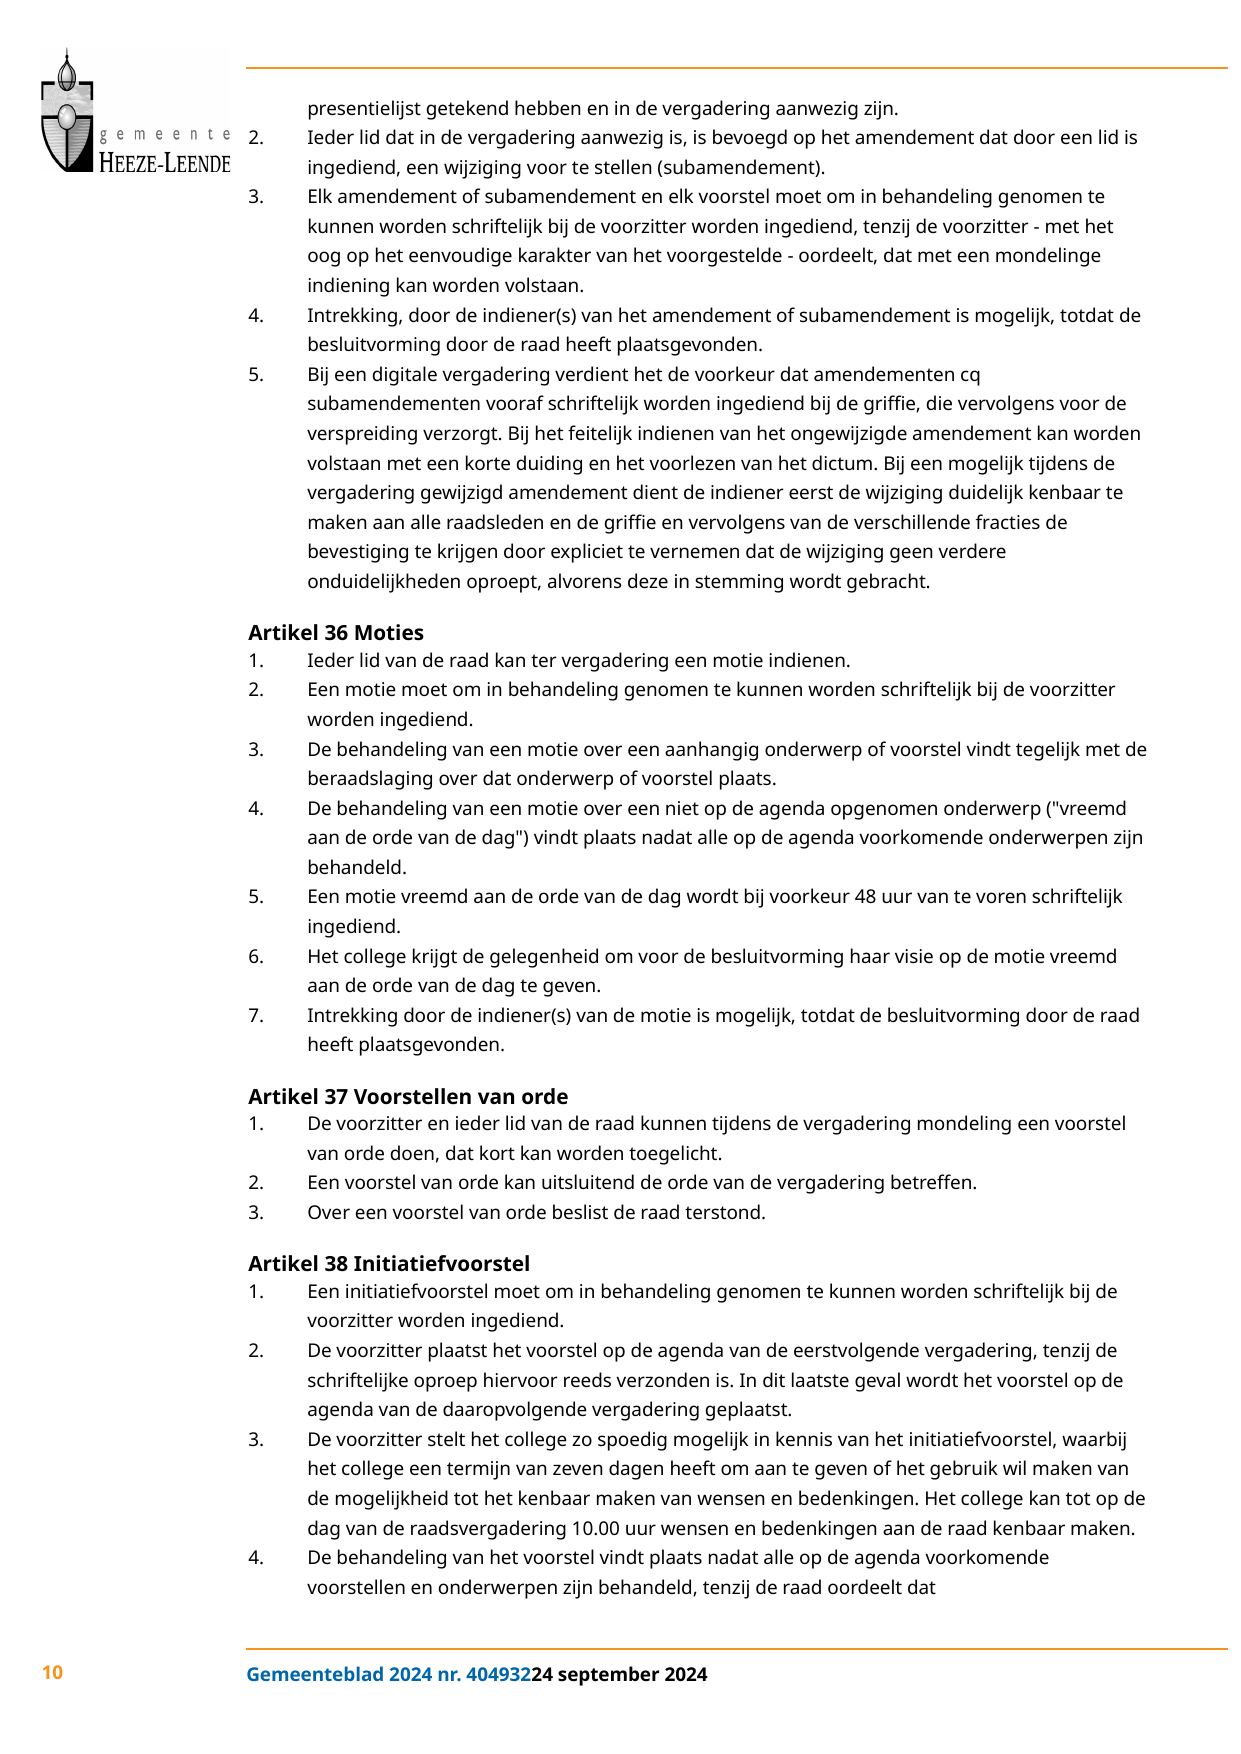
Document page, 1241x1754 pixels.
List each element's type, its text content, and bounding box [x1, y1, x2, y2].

list Een voorstel van orde kan uitsluitend de orde van de vergadering betreffen. [248, 1169, 1152, 1195]
list De voorzitter stelt het college zo spoedig mogelijk in kennis van het initiatiefvoorstel, waarbij het college een termijn van zeven dagen heeft om aan te geven of het gebruik wil maken van de mogelijkheid tot het kenbaar maken van wensen en bedenkingen. Het college kan tot op de dag van de raadsvergadering 10.00 uur wensen en bedenkingen aan de raad kenbaar maken. [248, 1426, 1152, 1540]
list Een motie vreemd aan de orde van de dag wordt bij voorkeur 48 uur van te voren schriftelijk ingediend. [248, 884, 1152, 939]
list Elk amendement of subamendement en elk voorstel moet om in behandeling genomen te kunnen worden schriftelijk bij de voorzitter worden ingediend, tenzij de voorzitter - met het oog op het eenvoudige karakter van het voorgestelde - oordeelt, dat met een mondelinge indiening kan worden volstaan. [248, 183, 1152, 298]
list Een initiatiefvoorstel moet om in behandeling genomen te kunnen worden schriftelijk bij de voorzitter worden ingediend. [248, 1278, 1152, 1333]
list presentielijst getekend hebben en in de vergadering aanwezig zijn. [248, 95, 1152, 121]
list De behandeling van een motie over een niet op de agenda opgenomen onderwerp ("vreemd aan de orde van de dag") vindt plaats nadat alle op de agenda voorkomende onderwerpen zijn behandeld. [248, 795, 1152, 880]
list Intrekking door de indiener(s) van de motie is mogelijk, totdat de besluitvorming door de raad heeft plaatsgevonden. [248, 1002, 1152, 1057]
list Over een voorstel van orde beslist de raad terstond. [248, 1199, 1152, 1225]
text Artikel 37 Voorstellen van orde [248, 1082, 1152, 1110]
list Intrekking, door de indiener(s) van het amendement of subamendement is mogelijk, totdat de besluitvorming door de raad heeft plaatsgevonden. [248, 302, 1152, 357]
list Het college krijgt de gelegenheid om voor de besluitvorming haar visie op de motie vreemd aan de orde van de dag te geven. [248, 943, 1152, 998]
list De voorzitter en ieder lid van de raad kunnen tijdens de vergadering mondeling een voorstel van orde doen, dat kort kan worden toegelicht. [248, 1110, 1152, 1166]
list De behandeling van een motie over een aanhangig onderwerp of voorstel vindt tegelijk met de beraadslaging over dat onderwerp of voorstel plaats. [248, 736, 1152, 791]
list Ieder lid dat in de vergadering aanwezig is, is bevoegd op het amendement dat door een lid is ingediend, een wijziging voor te stellen (subamendement). [248, 124, 1152, 180]
list Bij een digitale vergadering verdient het de voorkeur dat amendementen cq subamendementen vooraf schriftelijk worden ingediend bij de griffie, die vervolgens voor de verspreiding verzorgt. Bij het feitelijk indienen van het ongewijzigde amendement kan worden volstaan met een korte duiding en het voorlezen van het dictum. Bij een mogelijk tijdens de vergadering gewijzigd amendement dient de indiener eerst de wijziging duidelijk kenbaar te maken aan alle raadsleden en de griffie en vervolgens van de verschillende fracties de bevestiging te krijgen door expliciet te vernemen dat de wijziging geen verdere onduidelijkheden oproept, alvorens deze in stemming wordt gebracht. [248, 361, 1152, 594]
text Artikel 36 Moties [248, 618, 1152, 647]
list De voorzitter plaatst het voorstel op de agenda van de eerstvolgende vergadering, tenzij de schriftelijke oproep hiervoor reeds verzonden is. In dit laatste geval wordt het voorstel op de agenda van de daaropvolgende vergadering geplaatst. [248, 1337, 1152, 1422]
list Een motie moet om in behandeling genomen te kunnen worden schriftelijk bij de voorzitter worden ingediend. [248, 677, 1152, 732]
picture [41, 47, 231, 172]
list Ieder lid van de raad kan ter vergadering een motie indienen. [248, 647, 1152, 673]
list De behandeling van het voorstel vindt plaats nadat alle op de agenda voorkomende voorstellen en onderwerpen zijn behandeld, tenzij de raad oordeelt dat [248, 1544, 1152, 1599]
text Artikel 38 Initiatiefvoorstel [248, 1249, 1152, 1278]
